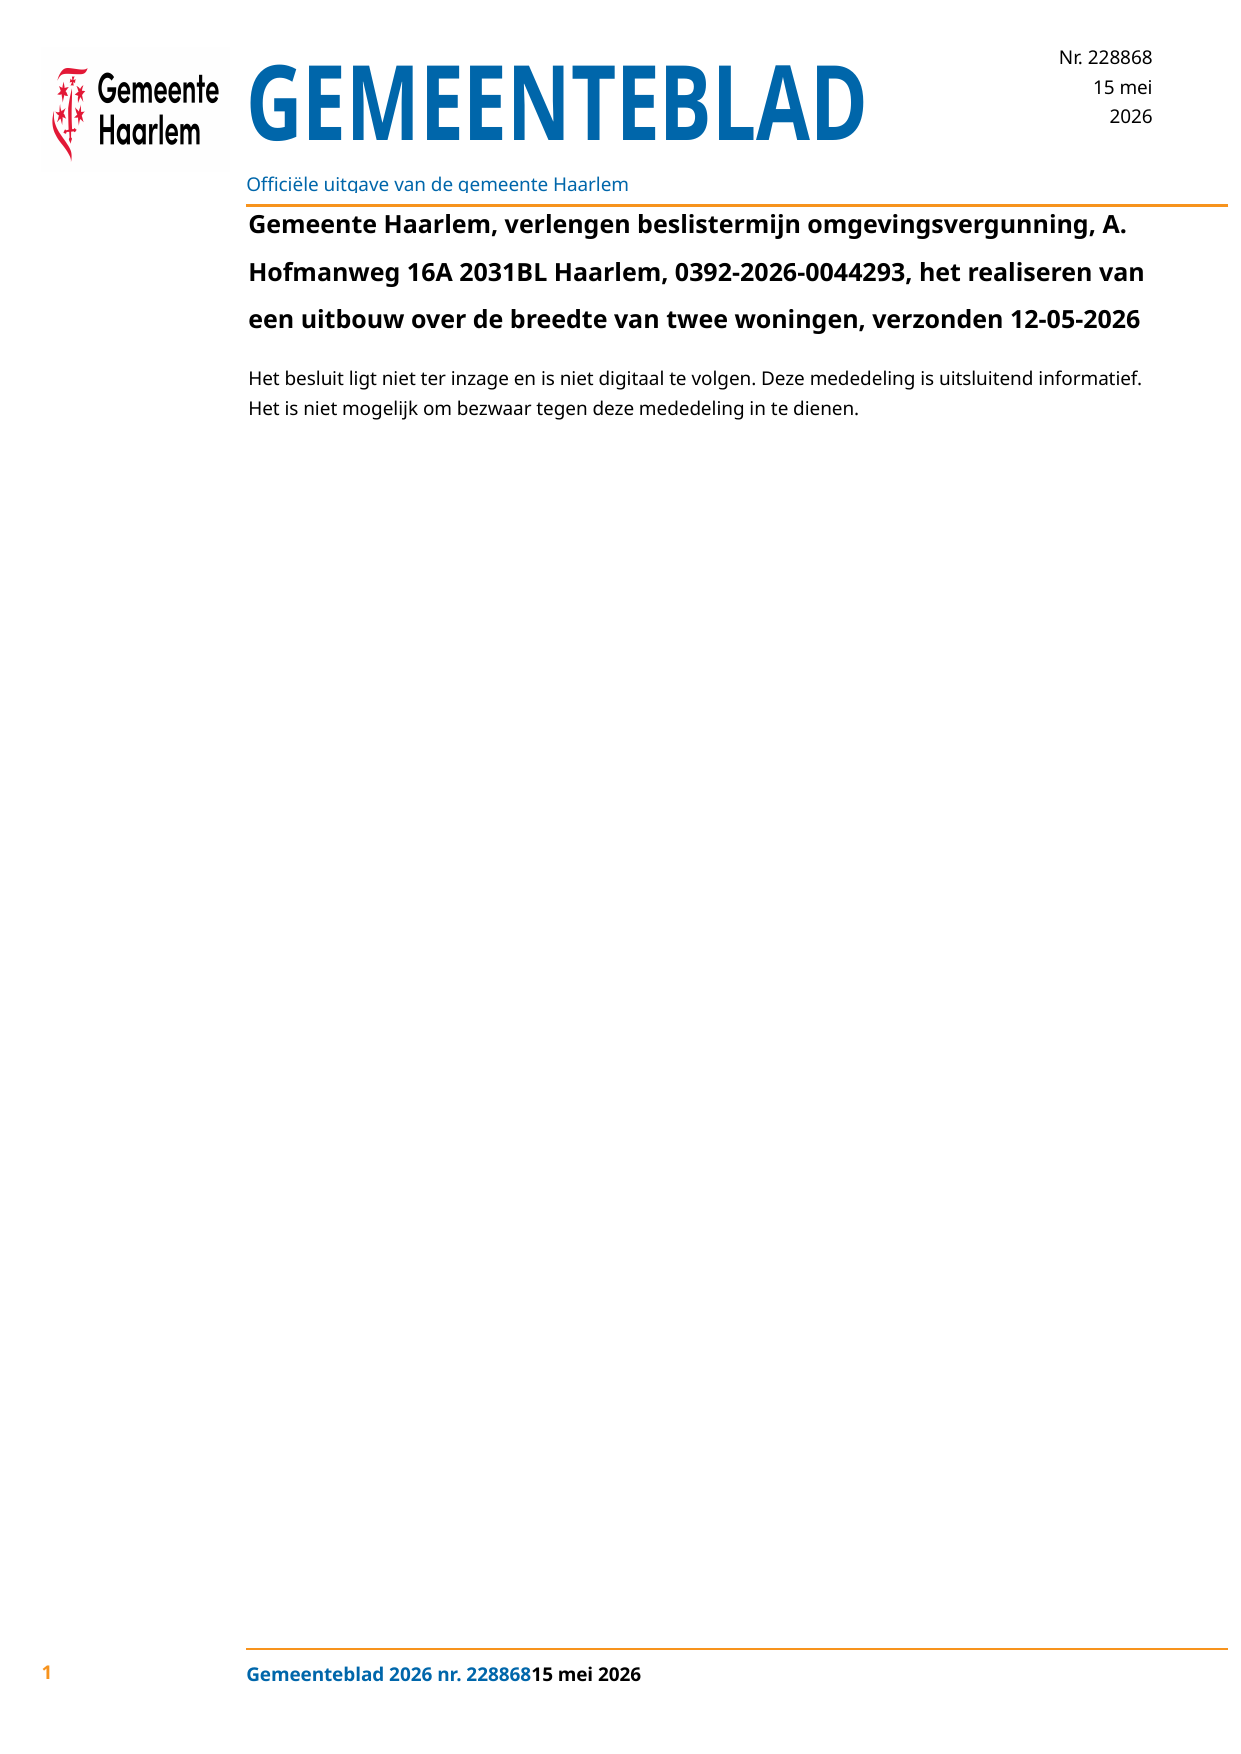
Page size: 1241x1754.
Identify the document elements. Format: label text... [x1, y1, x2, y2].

text Gemeente Haarlem, verlengen beslistermijn omgevingsvergunning, A. Hofmanweg 16A 2031BL Haarlem, 0392-2026-0044293, het realiseren van een uitbouw over de breedte van twee woningen, verzonden 12-05-2026 [248, 207, 1152, 336]
picture [41, 47, 231, 172]
text Het besluit ligt niet ter inzage en is niet digitaal te volgen. Deze mededeling is uitsluitend informatief. Het is niet mogelijk om bezwaar tegen deze mededeling in te dienen. [248, 366, 1152, 421]
